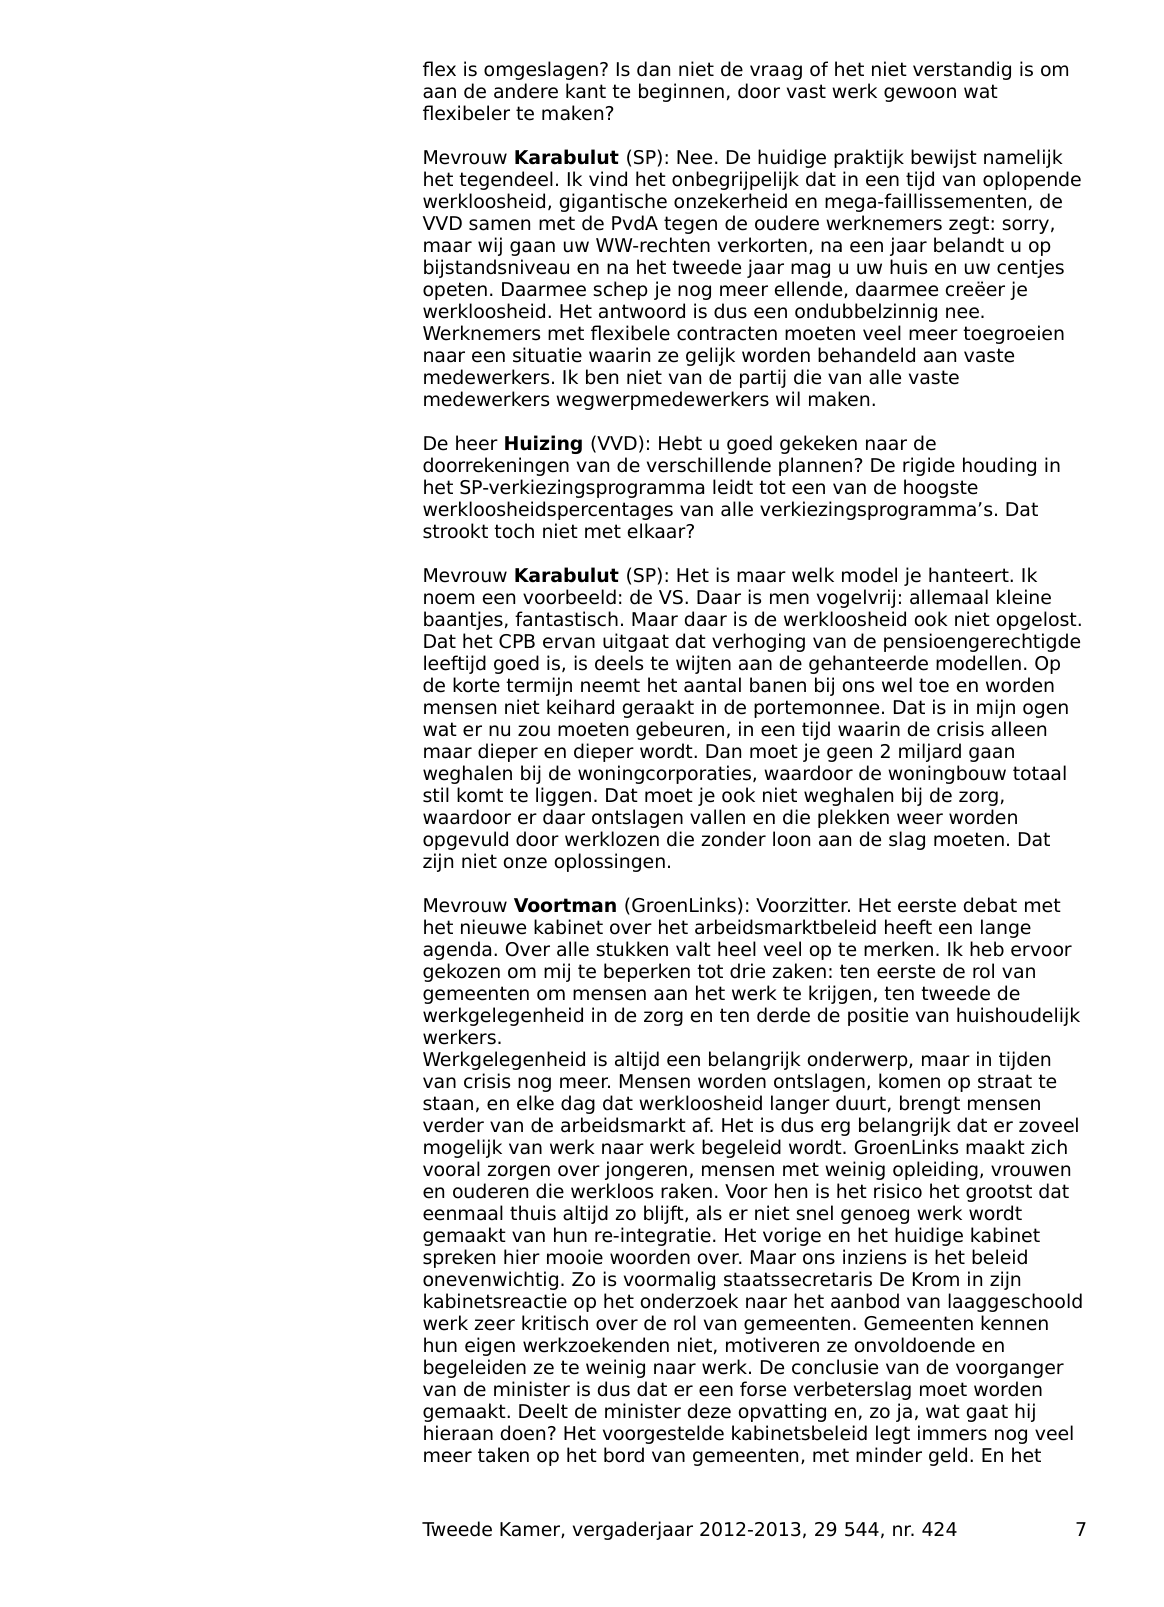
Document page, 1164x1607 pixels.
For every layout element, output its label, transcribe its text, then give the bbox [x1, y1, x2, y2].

text flex is omgeslagen? Is dan niet de vraag of het niet verstandig is om aan de andere kant te beginnen, door vast werk gewoon wat flexibeler te maken? [422, 59, 1087, 125]
text Mevrouw Karabulut (SP): Het is maar welk model je hanteert. Ik noem een voorbeeld: de VS. Daar is men vogelvrij: allemaal kleine baantjes, fantastisch. Maar daar is de werkloosheid ook niet opgelost. Dat het CPB ervan uitgaat dat verhoging van de pensioengerechtigde leeftijd goed is, is deels te wijten aan de gehanteerde modellen. Op de korte termijn neemt het aantal banen bij ons wel toe en worden mensen niet keihard geraakt in de portemonnee. Dat is in mijn ogen wat er nu zou moeten gebeuren, in een tijd waarin de crisis alleen maar dieper en dieper wordt. Dan moet je geen 2 miljard gaan weghalen bij de woningcorporaties, waardoor de woningbouw totaal stil komt te liggen. Dat moet je ook niet weghalen bij de zorg, waardoor er daar ontslagen vallen en die plekken weer worden opgevuld door werklozen die zonder loon aan de slag moeten. Dat zijn niet onze oplossingen. [422, 565, 1087, 873]
text Werkgelegenheid is altijd een belangrijk onderwerp, maar in tijden van crisis nog meer. Mensen worden ontslagen, komen op straat te staan, en elke dag dat werkloosheid langer duurt, brengt mensen verder van de arbeidsmarkt af. Het is dus erg belangrijk dat er zoveel mogelijk van werk naar werk begeleid wordt. GroenLinks maakt zich vooral zorgen over jongeren, mensen met weinig opleiding, vrouwen en ouderen die werkloos raken. Voor hen is het risico het grootst dat eenmaal thuis altijd zo blijft, als er niet snel genoeg werk wordt gemaakt van hun re-integratie. Het vorige en het huidige kabinet spreken hier mooie woorden over. Maar ons inziens is het beleid onevenwichtig. Zo is voormalig staatssecretaris De Krom in zijn kabinetsreactie op het onderzoek naar het aanbod van laaggeschoold werk zeer kritisch over de rol van gemeenten. Gemeenten kennen hun eigen werkzoekenden niet, motiveren ze onvoldoende en begeleiden ze te weinig naar werk. De conclusie van de voorganger van de minister is dus dat er een forse verbeterslag moet worden gemaakt. Deelt de minister deze opvatting en, zo ja, wat gaat hij hieraan doen? Het voorgestelde kabinetsbeleid legt immers nog veel meer taken op het bord van gemeenten, met minder geld. En het [422, 1049, 1087, 1467]
text Mevrouw Voortman (GroenLinks): Voorzitter. Het eerste debat met het nieuwe kabinet over het arbeidsmarktbeleid heeft een lange agenda. Over alle stukken valt heel veel op te merken. Ik heb ervoor gekozen om mij te beperken tot drie zaken: ten eerste de rol van gemeenten om mensen aan het werk te krijgen, ten tweede de werkgelegenheid in de zorg en ten derde de positie van huishoudelijk werkers. [422, 895, 1087, 1049]
text De heer Huizing (VVD): Hebt u goed gekeken naar de doorrekeningen van de verschillende plannen? De rigide houding in het SP-verkiezingsprogramma leidt tot een van de hoogste werkloosheidspercentages van alle verkiezingsprogramma’s. Dat strookt toch niet met elkaar? [422, 433, 1087, 543]
text Mevrouw Karabulut (SP): Nee. De huidige praktijk bewijst namelijk het tegendeel. Ik vind het onbegrijpelijk dat in een tijd van oplopende werkloosheid, gigantische onzekerheid en mega-faillissementen, de VVD samen met de PvdA tegen de oudere werknemers zegt: sorry, maar wij gaan uw WW-rechten verkorten, na een jaar belandt u op bijstandsniveau en na het tweede jaar mag u uw huis en uw centjes opeten. Daarmee schep je nog meer ellende, daarmee creëer je werkloosheid. Het antwoord is dus een ondubbelzinnig nee. Werknemers met flexibele contracten moeten veel meer toegroeien naar een situatie waarin ze gelijk worden behandeld aan vaste medewerkers. Ik ben niet van de partij die van alle vaste medewerkers wegwerpmedewerkers wil maken. [422, 147, 1087, 411]
